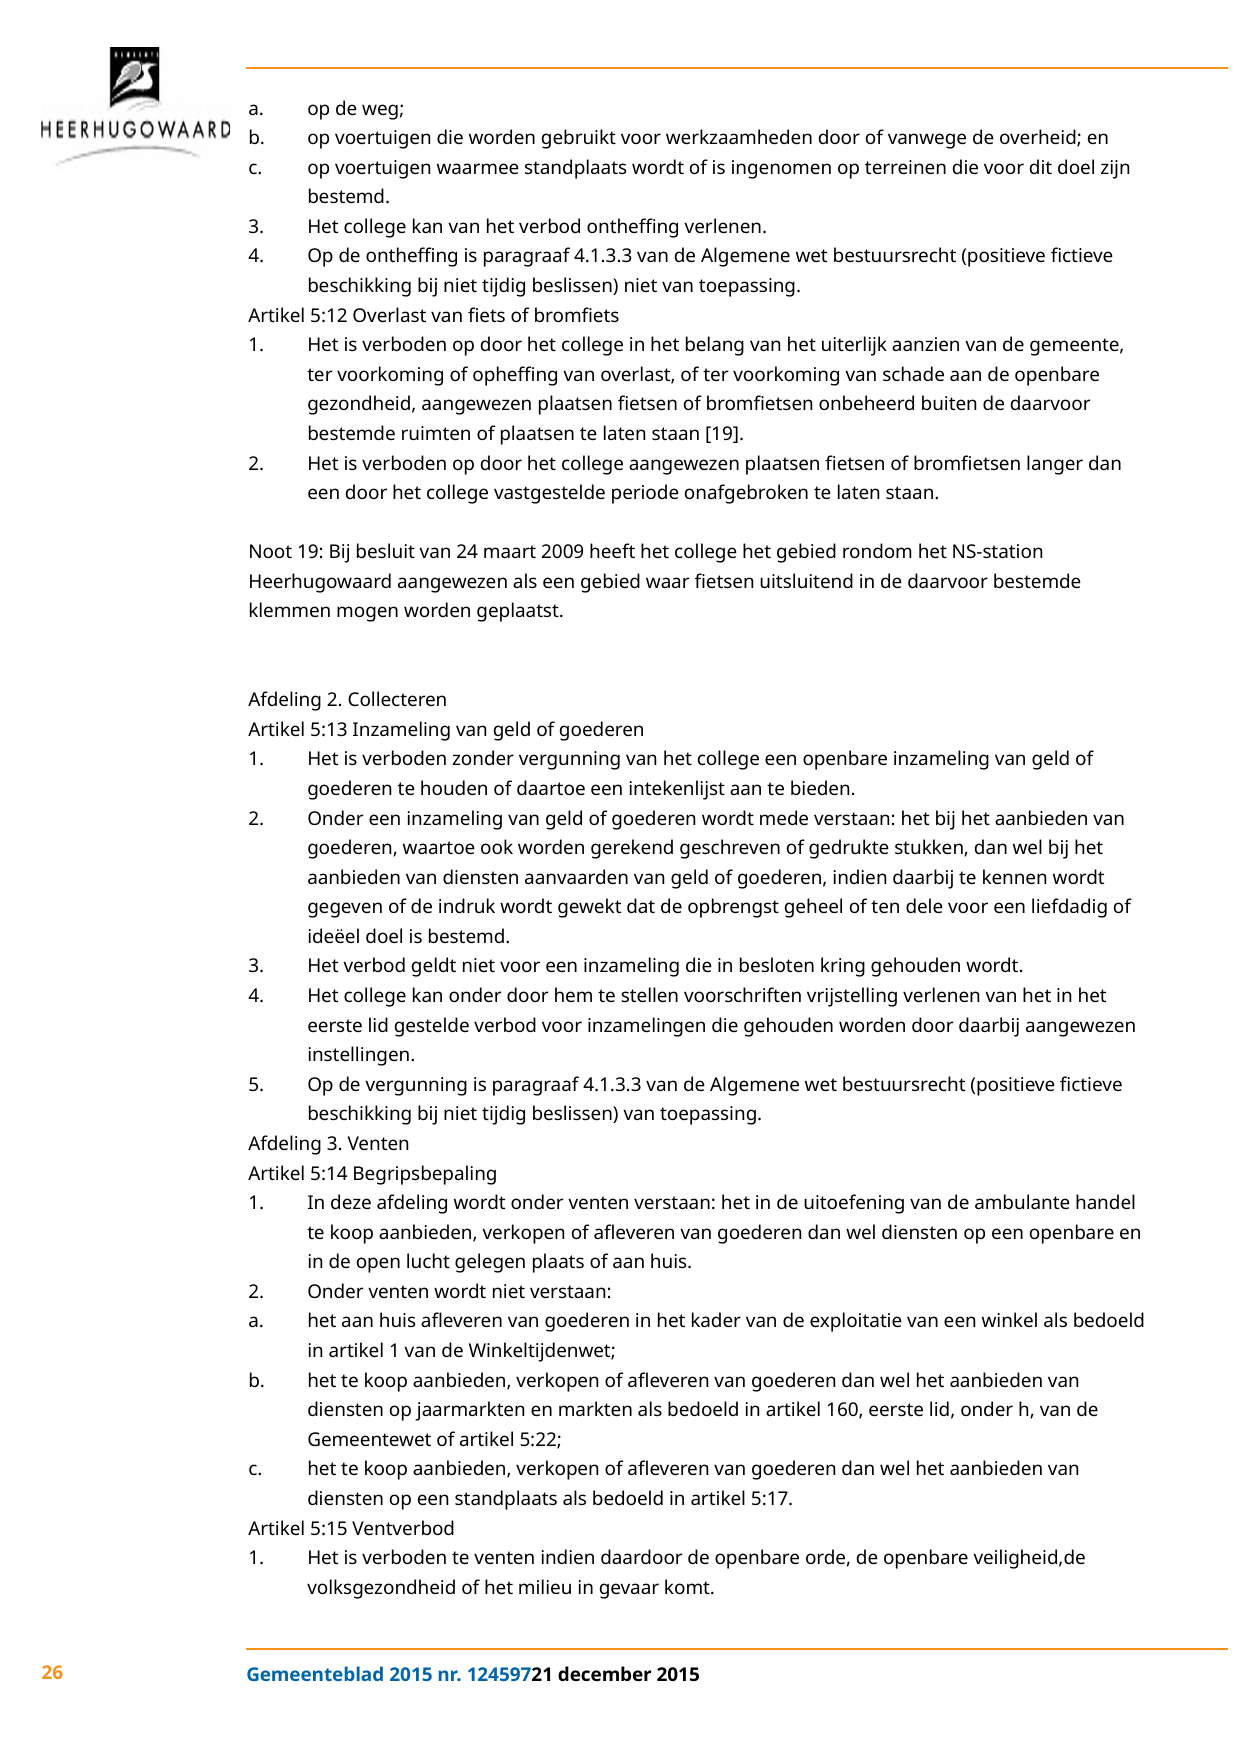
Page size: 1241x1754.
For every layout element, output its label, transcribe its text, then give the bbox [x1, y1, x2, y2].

list Op de vergunning is paragraaf 4.1.3.3 van de Algemene wet bestuursrecht (positieve fictieve beschikking bij niet tijdig beslissen) van toepassing. [248, 1071, 1152, 1126]
list op voertuigen die worden gebruikt voor werkzaamheden door of vanwege de overheid; en [248, 124, 1152, 150]
list In deze afdeling wordt onder venten verstaan: het in de uitoefening van de ambulante handel te koop aanbieden, verkopen of afleveren van goederen dan wel diensten op een openbare en in de open lucht gelegen plaats of aan huis. [248, 1189, 1152, 1274]
list Het college kan onder door hem te stellen voorschriften vrijstelling verlenen van het in het eerste lid gestelde verbod voor inzamelingen die gehouden worden door daarbij aangewezen instellingen. [248, 982, 1152, 1067]
list Het is verboden op door het college in het belang van het uiterlijk aanzien van de gemeente, ter voorkoming of opheffing van overlast, of ter voorkoming van schade aan de openbare gezondheid, aangewezen plaatsen fietsen of bromfietsen onbeheerd buiten de daarvoor bestemde ruimten of plaatsen te laten staan [19]. [248, 331, 1152, 446]
list het aan huis afleveren van goederen in het kader van de exploitatie van een winkel als bedoeld in artikel 1 van de Winkeltijdenwet; [248, 1308, 1152, 1363]
list Onder venten wordt niet verstaan: [248, 1278, 1152, 1304]
list Het college kan van het verbod ontheffing verlenen. [248, 213, 1152, 239]
list Het is verboden zonder vergunning van het college een openbare inzameling van geld of goederen te houden of daartoe een intekenlijst aan te bieden. [248, 746, 1152, 801]
text Artikel 5:15 Ventverbod [248, 1515, 1152, 1541]
text Afdeling 2. Collecteren [248, 686, 1152, 712]
text Noot 19: Bij besluit van 24 maart 2009 heeft het college het gebied rondom het NS-station Heerhugowaard aangewezen als een gebied waar fietsen uitsluitend in de daarvoor bestemde klemmen mogen worden geplaatst. [248, 538, 1152, 623]
picture [41, 47, 231, 172]
list op de weg; [248, 95, 1152, 121]
list Op de ontheffing is paragraaf 4.1.3.3 van de Algemene wet bestuursrecht (positieve fictieve beschikking bij niet tijdig beslissen) niet van toepassing. [248, 243, 1152, 298]
text Artikel 5:13 Inzameling van geld of goederen [248, 716, 1152, 742]
list op voertuigen waarmee standplaats wordt of is ingenomen op terreinen die voor dit doel zijn bestemd. [248, 154, 1152, 209]
list Het verbod geldt niet voor een inzameling die in besloten kring gehouden wordt. [248, 953, 1152, 978]
text Artikel 5:14 Begripsbepaling [248, 1160, 1152, 1186]
text Artikel 5:12 Overlast van fiets of bromfiets [248, 302, 1152, 328]
list Het is verboden op door het college aangewezen plaatsen fietsen of bromfietsen langer dan een door het college vastgestelde periode onafgebroken te laten staan. [248, 450, 1152, 505]
list Het is verboden te venten indien daardoor de openbare orde, de openbare veiligheid,de volksgezondheid of het milieu in gevaar komt. [248, 1544, 1152, 1600]
list het te koop aanbieden, verkopen of afleveren van goederen dan wel het aanbieden van diensten op een standplaats als bedoeld in artikel 5:17. [248, 1456, 1152, 1511]
text Afdeling 3. Venten [248, 1130, 1152, 1156]
list Onder een inzameling van geld of goederen wordt mede verstaan: het bij het aanbieden van goederen, waartoe ook worden gerekend geschreven of gedrukte stukken, dan wel bij het aanbieden van diensten aanvaarden van geld of goederen, indien daarbij te kennen wordt gegeven of de indruk wordt gewekt dat de opbrengst geheel of ten dele voor een liefdadig of ideëel doel is bestemd. [248, 805, 1152, 949]
list het te koop aanbieden, verkopen of afleveren van goederen dan wel het aanbieden van diensten op jaarmarkten en markten als bedoeld in artikel 160, eerste lid, onder h, van de Gemeentewet of artikel 5:22; [248, 1367, 1152, 1452]
